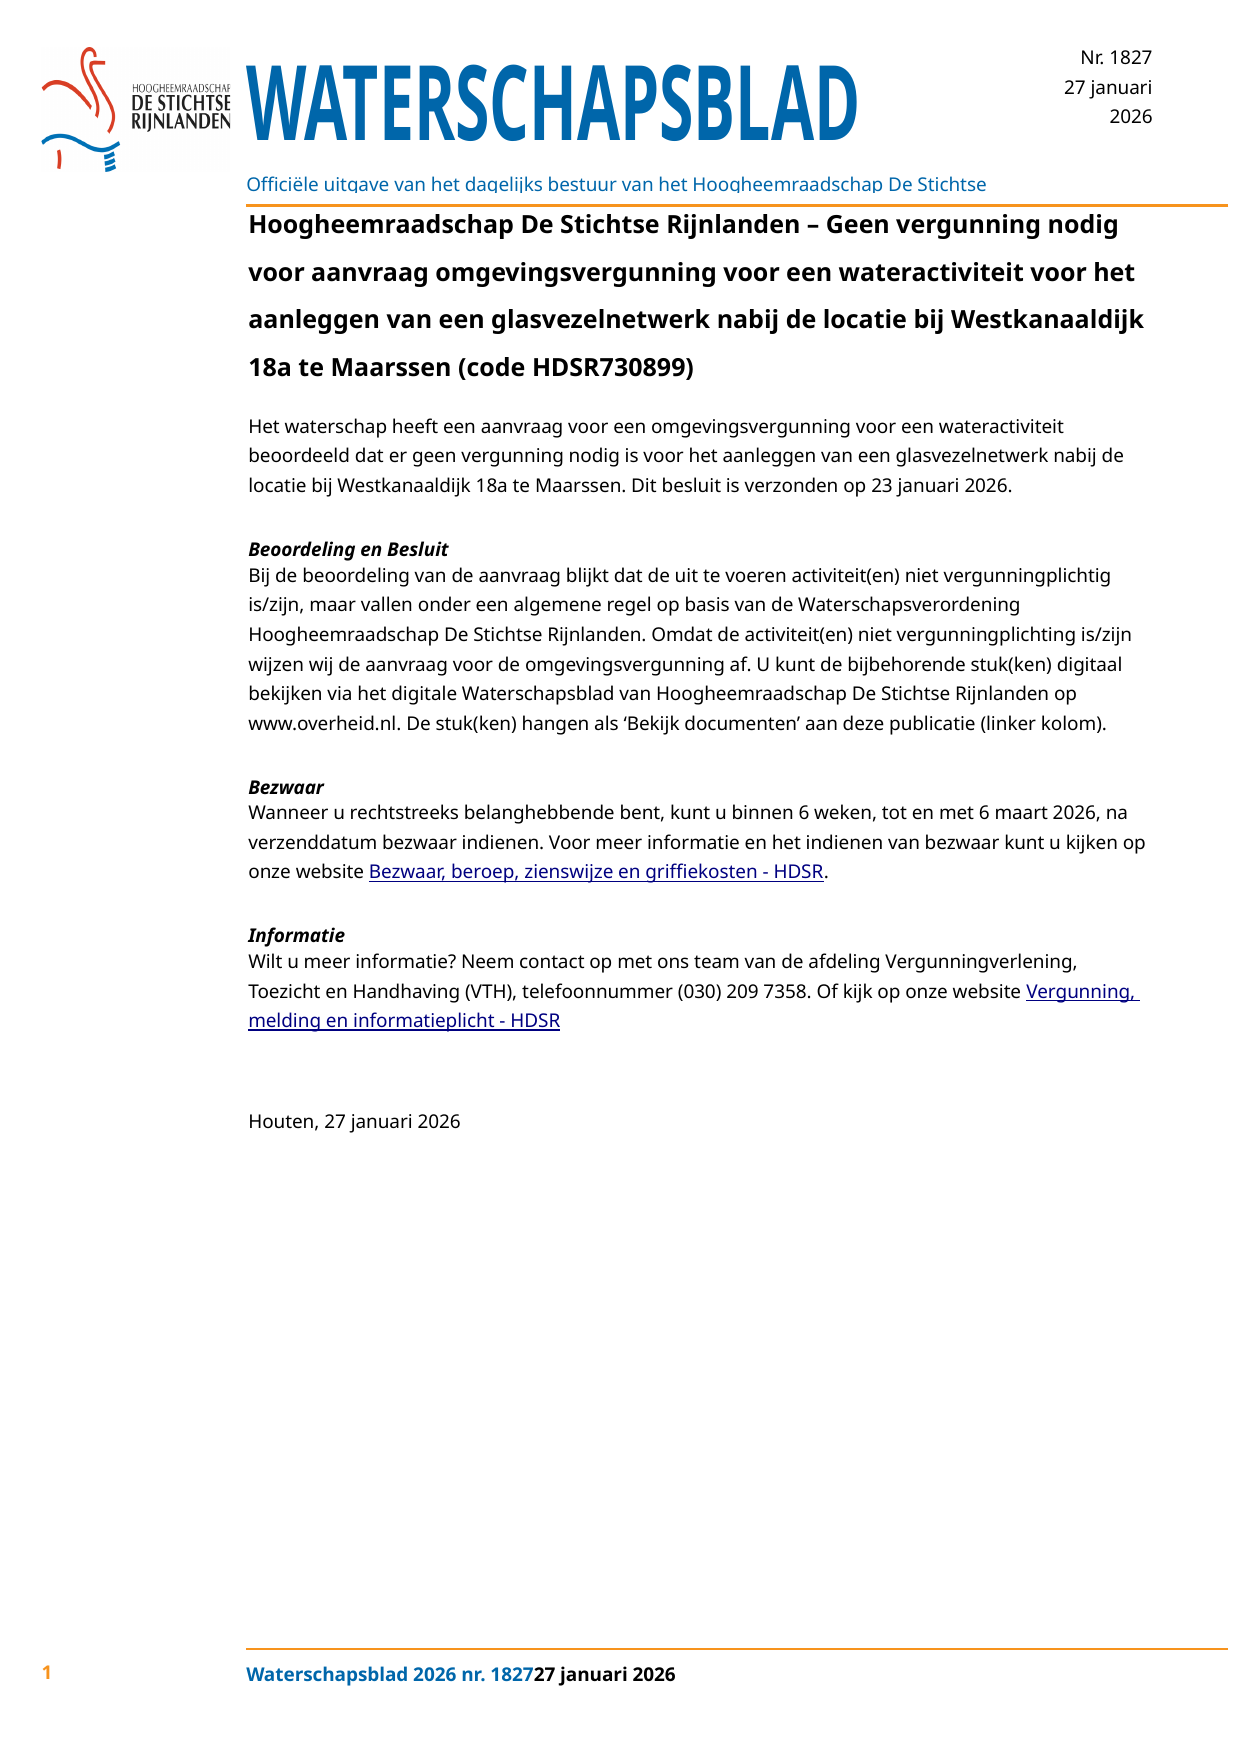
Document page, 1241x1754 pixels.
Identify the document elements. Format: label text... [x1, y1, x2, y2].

text Hoogheemraadschap De Stichtse Rijnlanden – Geen vergunning nodig voor aanvraag omgevingsvergunning voor een wateractiviteit voor het aanleggen van een glasvezelnetwerk nabij de locatie bij Westkanaaldijk 18a te Maarssen (code HDSR730899) [248, 207, 1152, 384]
text Wanneer u rechtstreeks belanghebbende bent, kunt u binnen 6 weken, tot en met 6 maart 2026, na verzenddatum bezwaar indienen. Voor meer informatie en het indienen van bezwaar kunt u kijken op onze website Bezwaar, beroep, zienswijze en griffiekosten - HDSR. [248, 799, 1152, 884]
text Het waterschap heeft een aanvraag voor een omgevingsvergunning voor een wateractiviteit beoordeeld dat er geen vergunning nodig is voor het aanleggen van een glasvezelnetwerk nabij de locatie bij Westkanaaldijk 18a te Maarssen. Dit besluit is verzonden op 23 januari 2026. [248, 413, 1152, 498]
text Houten, 27 januari 2026 [248, 1108, 1152, 1134]
picture [41, 47, 231, 172]
text Beoordeling en Besluit [248, 536, 1152, 562]
text Informatie [248, 923, 1152, 948]
text Bij de beoordeling van de aanvraag blijkt dat de uit te voeren activiteit(en) niet vergunningplichtig is/zijn, maar vallen onder een algemene regel op basis van de Waterschapsverordening Hoogheemraadschap De Stichtse Rijnlanden. Omdat de activiteit(en) niet vergunningplichting is/zijn wijzen wij de aanvraag voor de omgevingsvergunning af. U kunt de bijbehorende stuk(ken) digitaal bekijken via het digitale Waterschapsblad van Hoogheemraadschap De Stichtse Rijnlanden op www.overheid.nl. De stuk(ken) hangen als ‘Bekijk documenten’ aan deze publicatie (linker kolom). [248, 562, 1152, 736]
text Wilt u meer informatie? Neem contact op met ons team van de afdeling Vergunningverlening, Toezicht en Handhaving (VTH), telefoonnummer (030) 209 7358. Of kijk op onze website Vergunning, melding en informatieplicht - HDSR [248, 948, 1152, 1033]
text Bezwaar [248, 774, 1152, 799]
